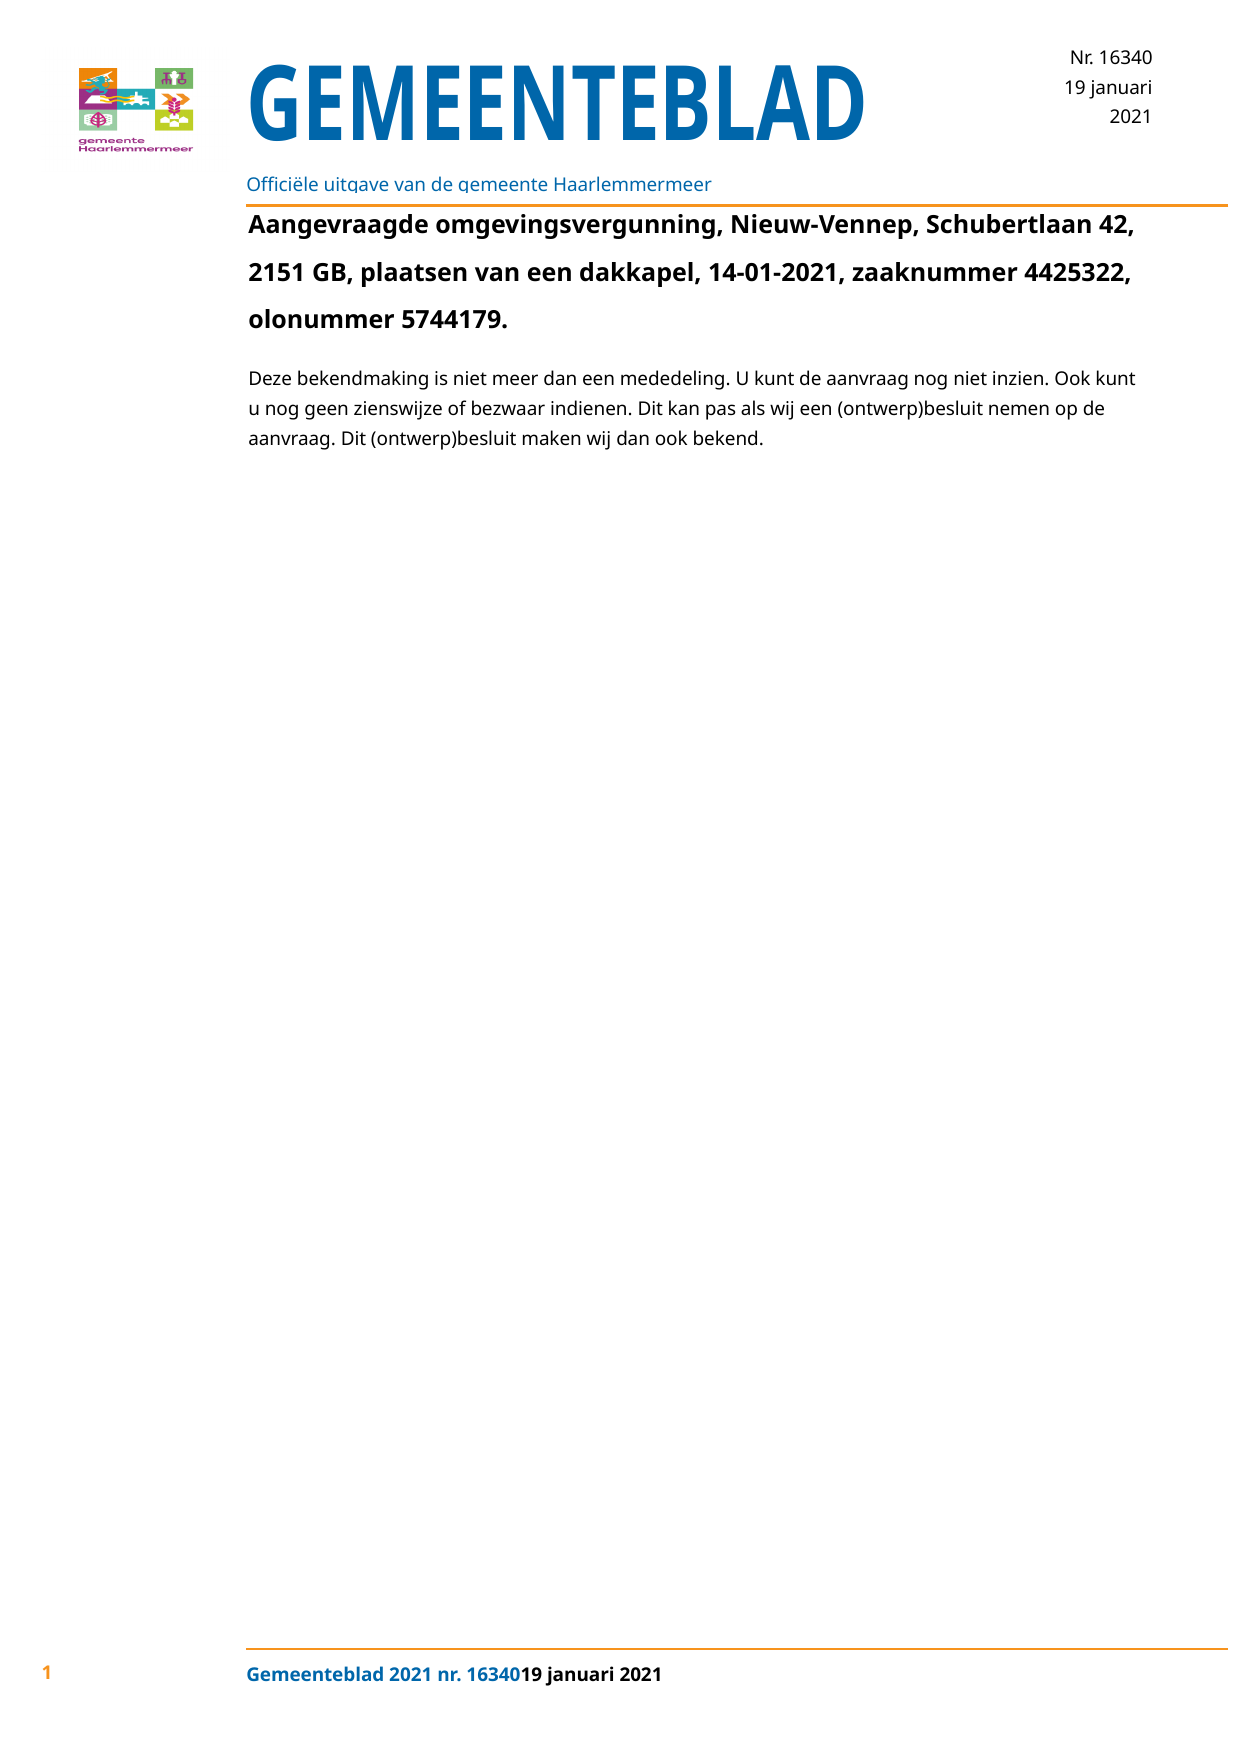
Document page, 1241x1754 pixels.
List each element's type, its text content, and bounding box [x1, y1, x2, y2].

text Aangevraagde omgevingsvergunning, Nieuw-Vennep, Schubertlaan 42, 2151 GB, plaatsen van een dakkapel, 14-01-2021, zaaknummer 4425322, olonummer 5744179. [248, 207, 1152, 336]
picture [41, 47, 231, 172]
text Deze bekendmaking is niet meer dan een mededeling. U kunt de aanvraag nog niet inzien. Ook kunt u nog geen zienswijze of bezwaar indienen. Dit kan pas als wij een (ontwerp)besluit nemen op de aanvraag. Dit (ontwerp)besluit maken wij dan ook bekend. [248, 366, 1152, 450]
